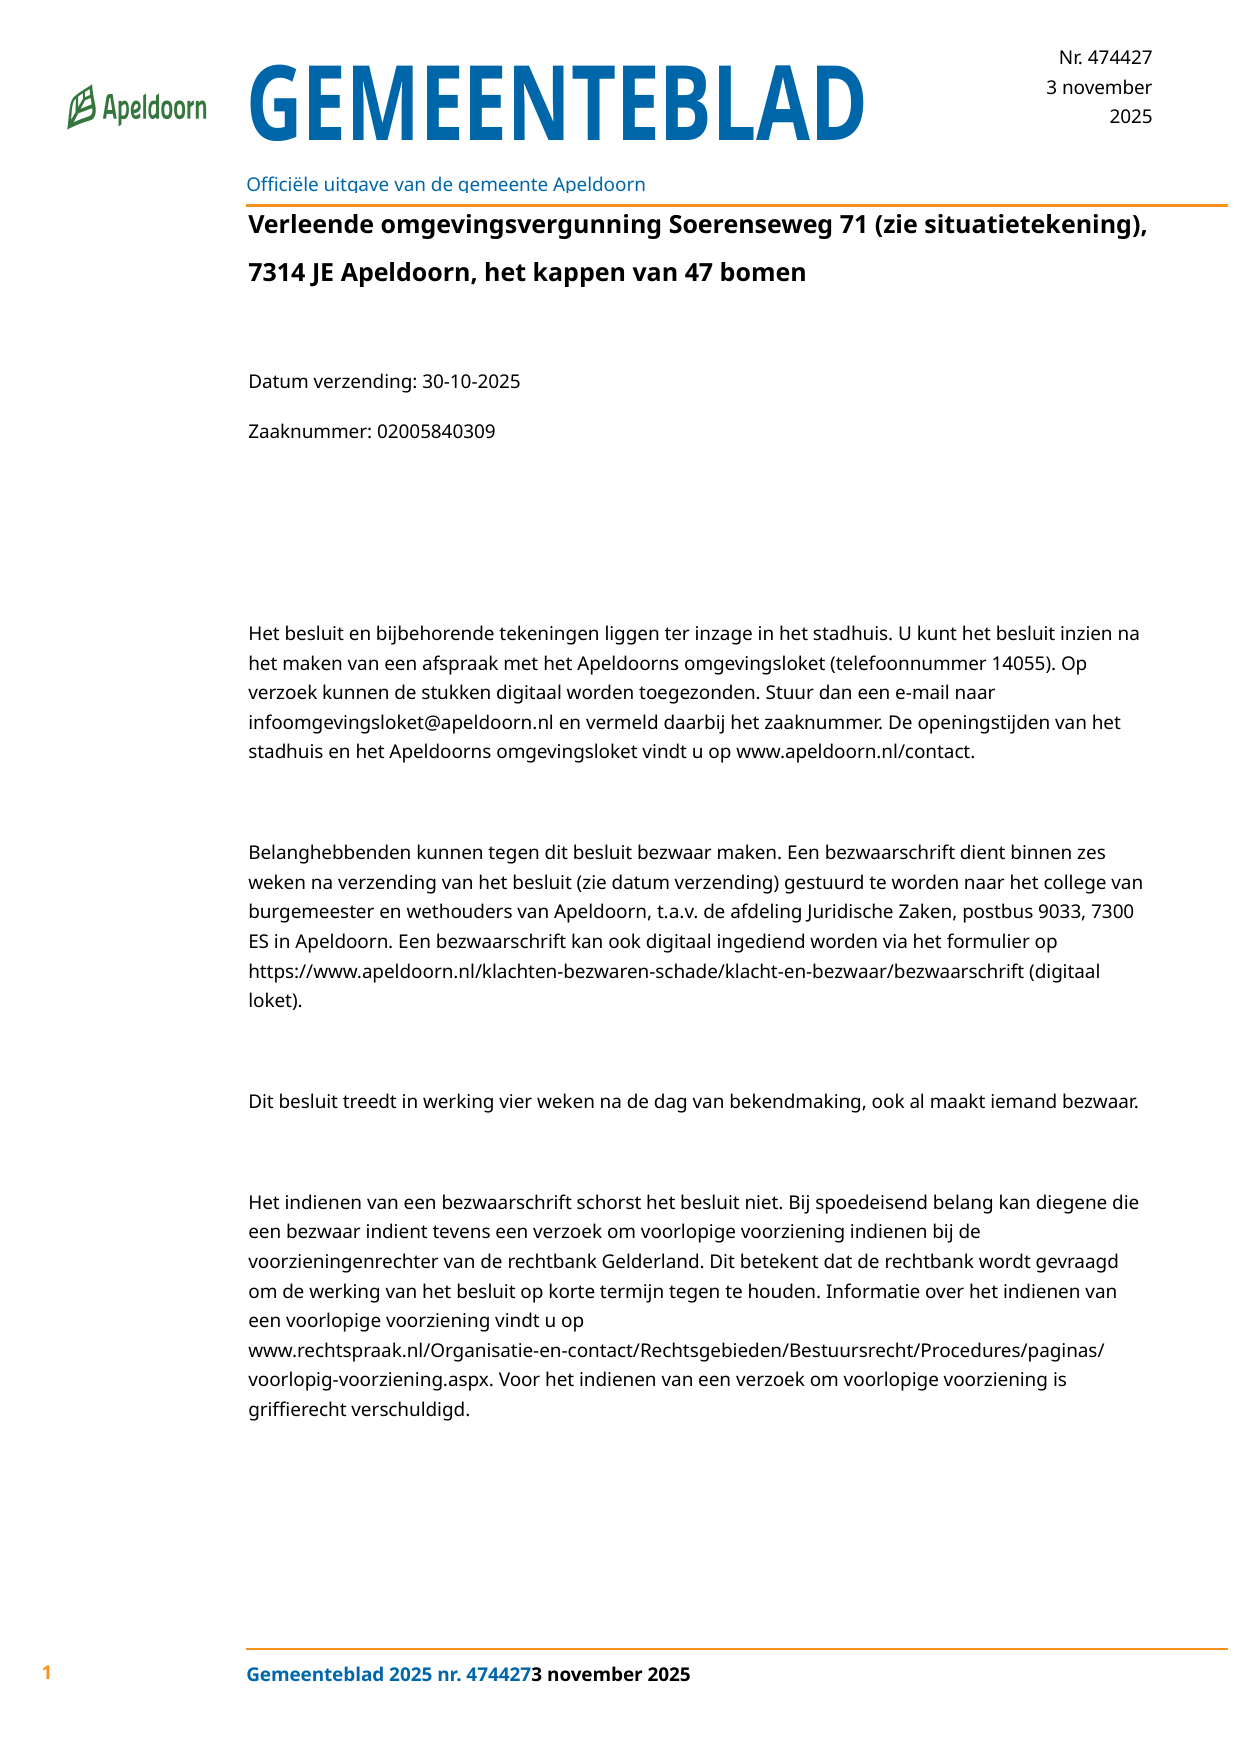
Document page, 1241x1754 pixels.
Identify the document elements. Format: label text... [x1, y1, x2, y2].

text Belanghebbenden kunnen tegen dit besluit bezwaar maken. Een bezwaarschrift dient binnen zes weken na verzending van het besluit (zie datum verzending) gestuurd te worden naar het college van burgemeester en wethouders van Apeldoorn, t.a.v. de afdeling Juridische Zaken, postbus 9033, 7300 ES in Apeldoorn. Een bezwaarschrift kan ook digitaal ingediend worden via het formulier op https://www.apeldoorn.nl/klachten-bezwaren-schade/klacht-en-bezwaar/bezwaarschrift (digitaal loket). [248, 839, 1152, 1013]
text Het besluit en bijbehorende tekeningen liggen ter inzage in het stadhuis. U kunt het besluit inzien na het maken van een afspraak met het Apeldoorns omgevingsloket (telefoonnummer 14055). Op verzoek kunnen de stukken digitaal worden toegezonden. Stuur dan een e-mail naar infoomgevingsloket@apeldoorn.nl en vermeld daarbij het zaaknummer. De openingstijden van het stadhuis en het Apeldoorns omgevingsloket vindt u op www.apeldoorn.nl/contact. [248, 620, 1152, 764]
text Het indienen van een bezwaarschrift schorst het besluit niet. Bij spoedeisend belang kan diegene die een bezwaar indient tevens een verzoek om voorlopige voorziening indienen bij de voorzieningenrechter van de rechtbank Gelderland. Dit betekent dat de rechtbank wordt gevraagd om de werking van het besluit op korte termijn tegen te houden. Informatie over het indienen van een voorlopige voorziening vindt u op www.rechtspraak.nl/Organisatie-en-contact/Rechtsgebieden/Bestuursrecht/Procedures/paginas/voorlopig-voorziening.aspx. Voor het indienen van een verzoek om voorlopige voorziening is griffierecht verschuldigd. [248, 1189, 1152, 1422]
text Verleende omgevingsvergunning Soerenseweg 71 (zie situatietekening), 7314 JE Apeldoorn, het kappen van 47 bomen [248, 207, 1152, 288]
text Datum verzending: 30-10-2025 [248, 368, 1152, 394]
text Dit besluit treedt in werking vier weken na de dag van bekendmaking, ook al maakt iemand bezwaar. [248, 1088, 1152, 1114]
text Zaaknummer: 02005840309 [248, 419, 1152, 444]
picture [41, 47, 231, 172]
